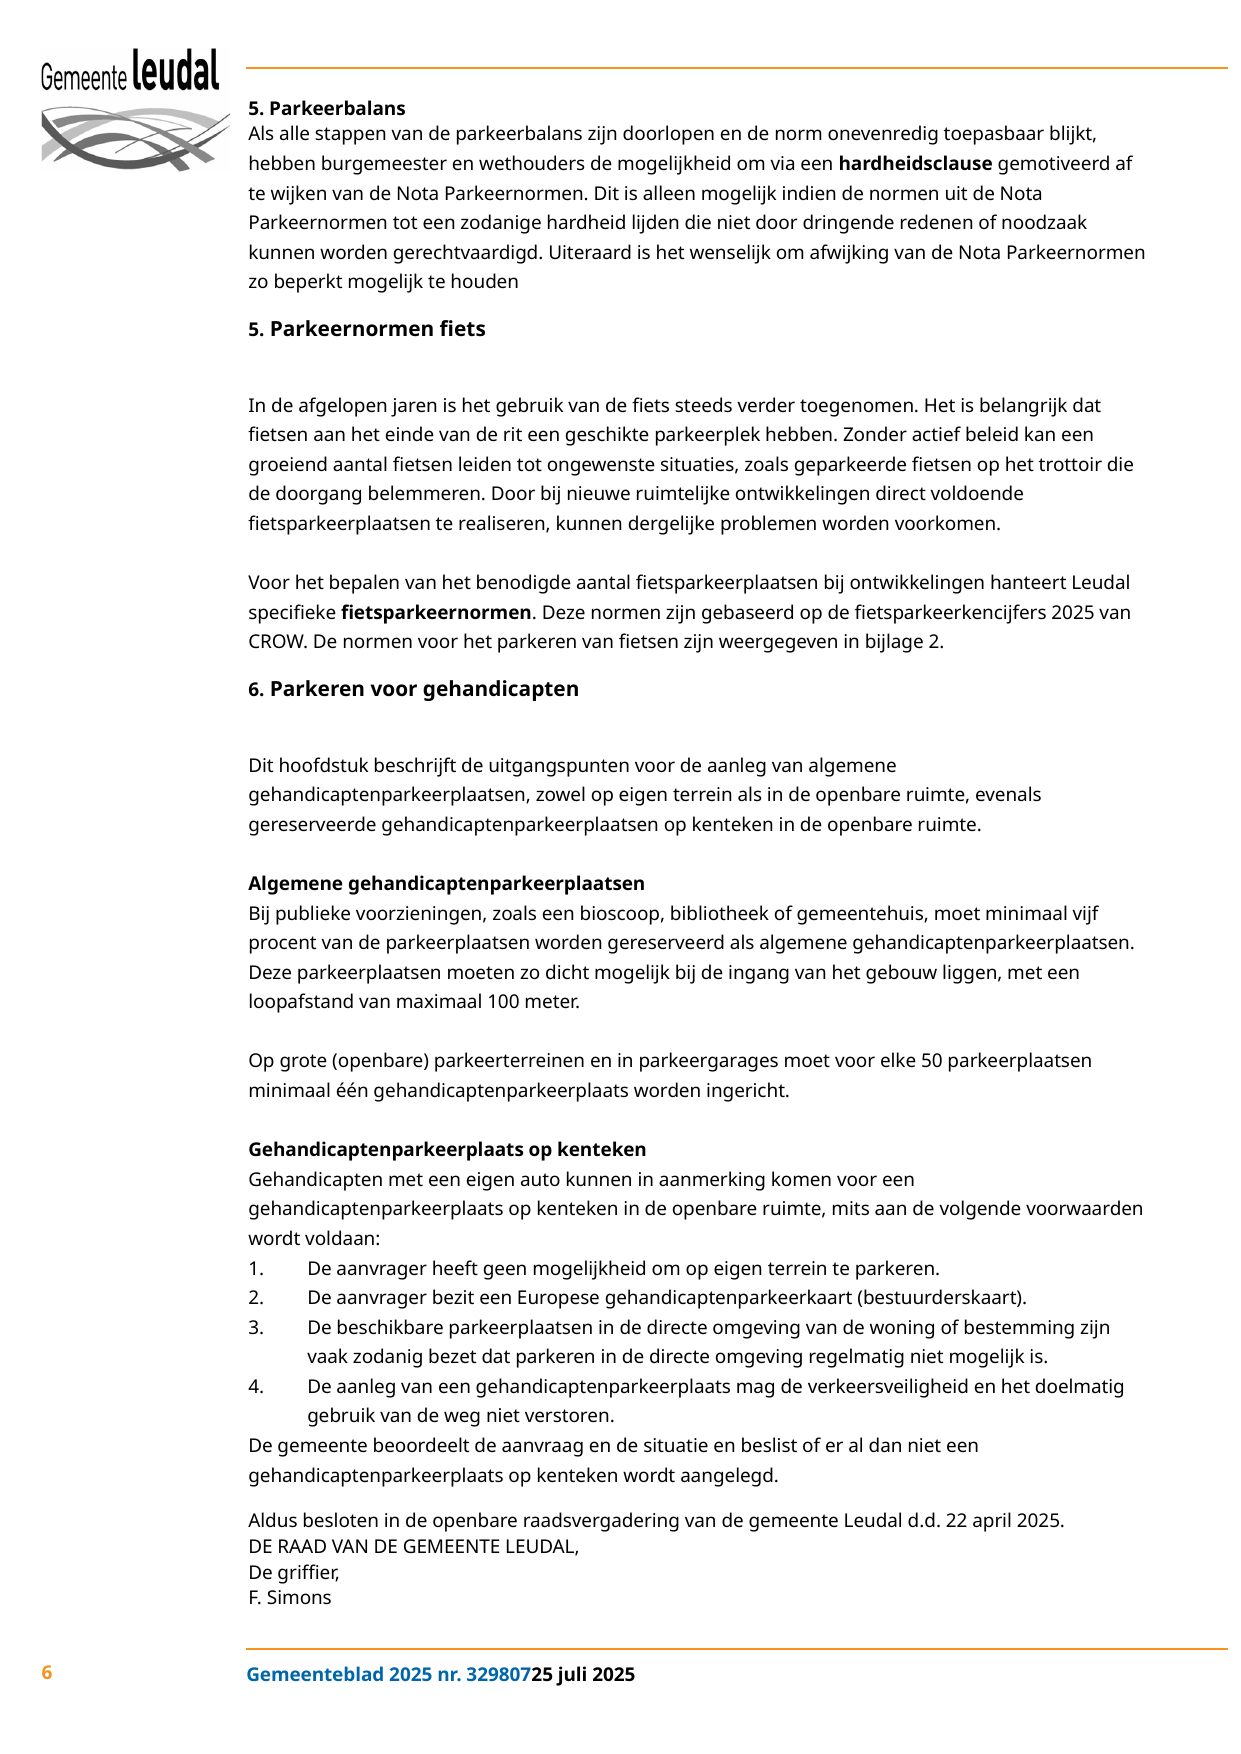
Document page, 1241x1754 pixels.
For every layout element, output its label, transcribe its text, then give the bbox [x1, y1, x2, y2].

text Voor het bepalen van het benodigde aantal fietsparkeerplaatsen bij ontwikkelingen hanteert Leudal specifieke fietsparkeernormen. Deze normen zijn gebaseerd op de fietsparkeerkencijfers 2025 van CROW. De normen voor het parkeren van fietsen zijn weergegeven in bijlage 2. [248, 569, 1152, 654]
list De aanvrager heeft geen mogelijkheid om op eigen terrein te parkeren. [248, 1255, 1152, 1280]
text Bij publieke voorzieningen, zoals een bioscoop, bibliotheek of gemeentehuis, moet minimaal vijf procent van de parkeerplaatsen worden gereserveerd als algemene gehandicaptenparkeerplaatsen. Deze parkeerplaatsen moeten zo dicht mogelijk bij de ingang van het gebouw liggen, met een loopafstand van maximaal 100 meter. [248, 900, 1152, 1014]
text Als alle stappen van de parkeerbalans zijn doorlopen en de norm onevenredig toepasbaar blijkt, hebben burgemeester en wethouders de mogelijkheid om via een hardheidsclause gemotiveerd af te wijken van de Nota Parkeernormen. Dit is alleen mogelijk indien de normen uit de Nota Parkeernormen tot een zodanige hardheid lijden die niet door dringende redenen of noodzaak kunnen worden gerechtvaardigd. Uiteraard is het wenselijk om afwijking van de Nota Parkeernormen zo beperkt mogelijk te houden [248, 121, 1152, 294]
list De aanvrager bezit een Europese gehandicaptenparkeerkaart (bestuurderskaart). [248, 1284, 1152, 1310]
text Algemene gehandicaptenparkeerplaatsen [248, 870, 1152, 896]
text Aldus besloten in de openbare raadsvergadering van de gemeente Leudal d.d. 22 april 2025. [248, 1507, 1152, 1533]
text De griffier, [248, 1559, 1152, 1584]
text Dit hoofdstuk beschrijft de uitgangspunten voor de aanleg van algemene gehandicaptenparkeerplaatsen, zowel op eigen terrein als in de openbare ruimte, evenals gereserveerde gehandicaptenparkeerplaatsen op kenteken in de openbare ruimte. [248, 752, 1152, 837]
text DE RAAD VAN DE GEMEENTE LEUDAL, [248, 1533, 1152, 1559]
text 5. Parkeernormen fiets [248, 314, 1152, 342]
text Gehandicapten met een eigen auto kunnen in aanmerking komen voor een gehandicaptenparkeerplaats op kenteken in de openbare ruimte, mits aan de volgende voorwaarden wordt voldaan: [248, 1166, 1152, 1251]
text 6. Parkeren voor gehandicapten [248, 674, 1152, 702]
list De beschikbare parkeerplaatsen in de directe omgeving van de woning of bestemming zijn vaak zodanig bezet dat parkeren in de directe omgeving regelmatig niet mogelijk is. [248, 1314, 1152, 1369]
text Op grote (openbare) parkeerterreinen en in parkeergarages moet voor elke 50 parkeerplaatsen minimaal één gehandicaptenparkeerplaats worden ingericht. [248, 1048, 1152, 1103]
picture [41, 47, 231, 172]
text 5. Parkeerbalans [248, 95, 1152, 121]
list De aanleg van een gehandicaptenparkeerplaats mag de verkeersveiligheid en het doelmatig gebruik van de weg niet verstoren. [248, 1373, 1152, 1428]
text F. Simons [248, 1584, 1152, 1610]
text In de afgelopen jaren is het gebruik van de fiets steeds verder toegenomen. Het is belangrijk dat fietsen aan het einde van de rit een geschikte parkeerplek hebben. Zonder actief beleid kan een groeiend aantal fietsen leiden tot ongewenste situaties, zoals geparkeerde fietsen op het trottoir die de doorgang belemmeren. Door bij nieuwe ruimtelijke ontwikkelingen direct voldoende fietsparkeerplaatsen te realiseren, kunnen dergelijke problemen worden voorkomen. [248, 392, 1152, 536]
text Gehandicaptenparkeerplaats op kenteken [248, 1136, 1152, 1162]
text De gemeente beoordeelt de aanvraag en de situatie en beslist of er al dan niet een gehandicaptenparkeerplaats op kenteken wordt aangelegd. [248, 1432, 1152, 1487]
